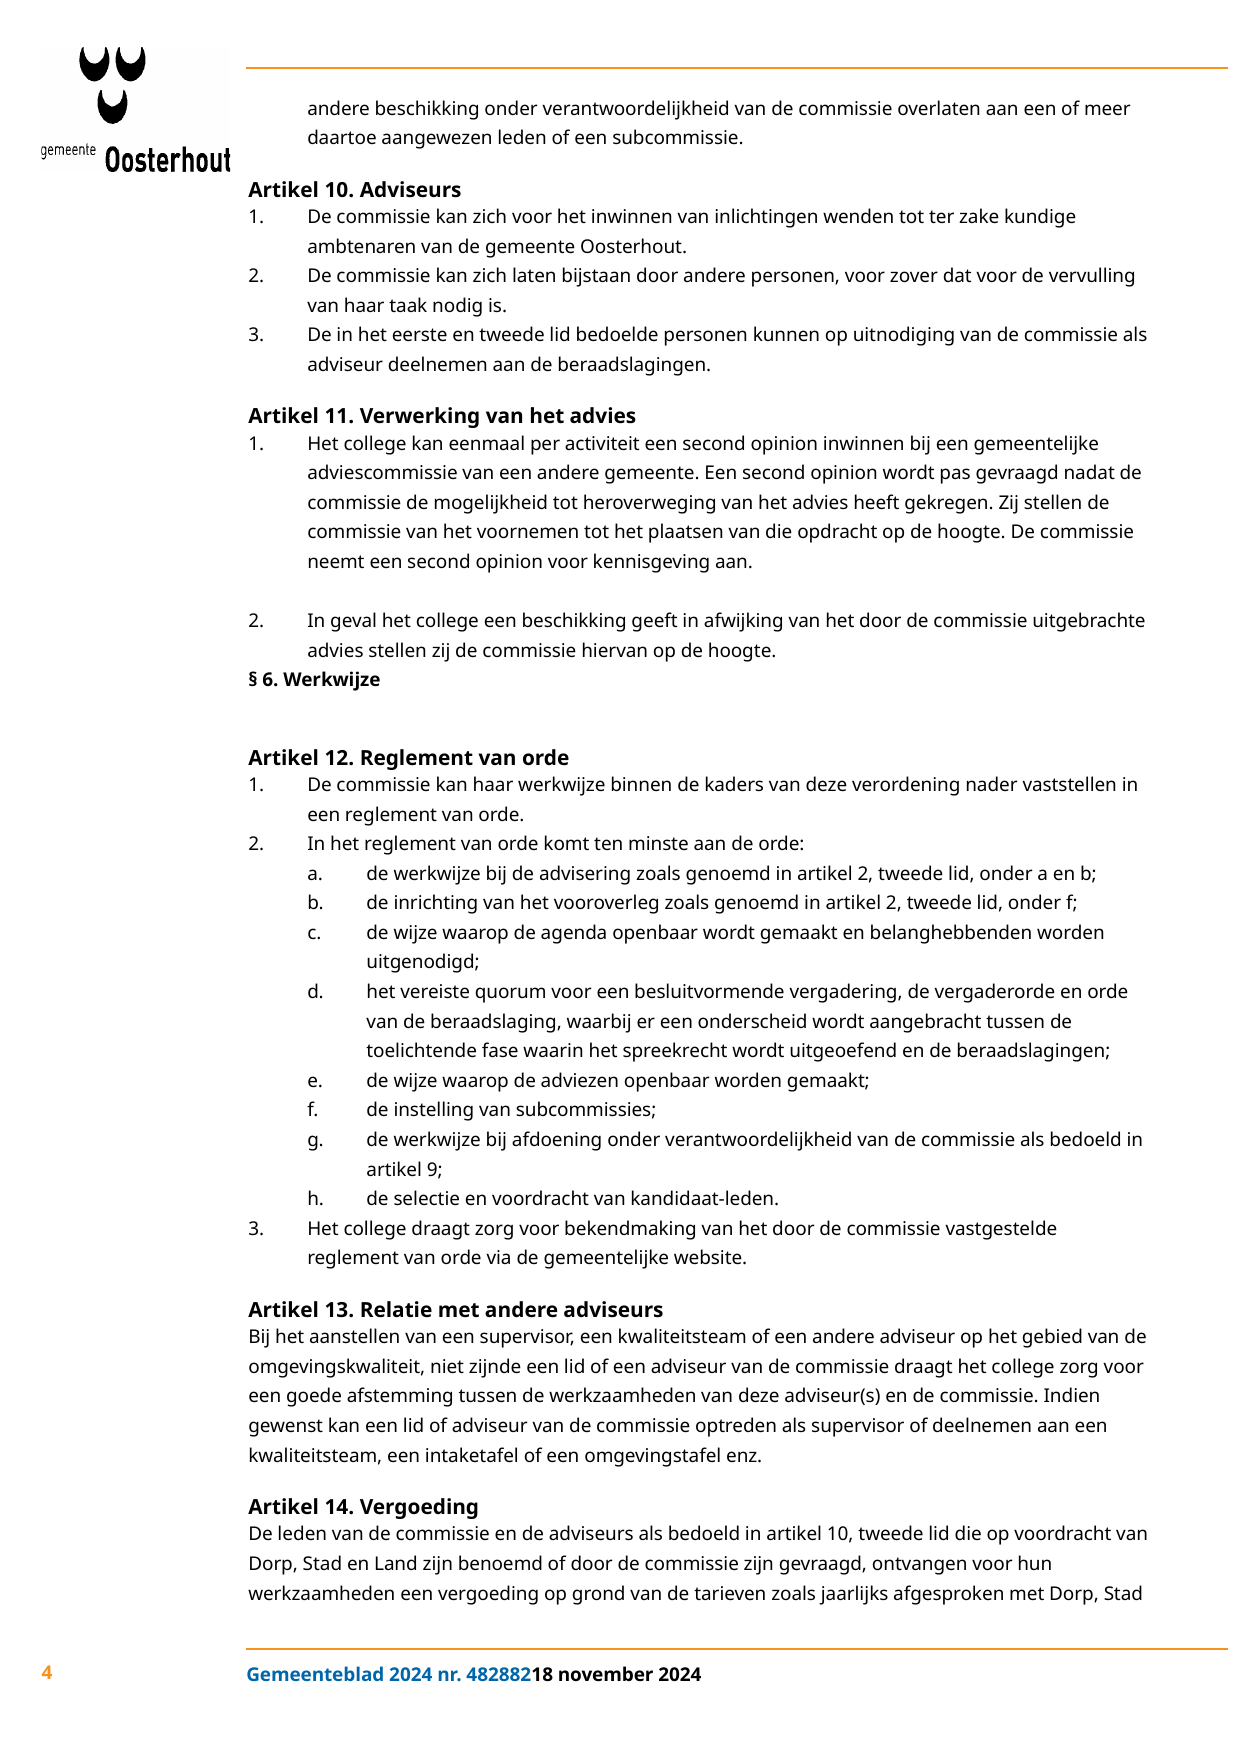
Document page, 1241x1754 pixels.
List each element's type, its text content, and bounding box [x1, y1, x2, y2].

text Bij het aanstellen van een supervisor, een kwaliteitsteam of een andere adviseur op het gebied van de omgevingskwaliteit, niet zijnde een lid of een adviseur van de commissie draagt het college zorg voor een goede afstemming tussen de werkzaamheden van deze adviseur(s) en de commissie. Indien gewenst kan een lid of adviseur van de commissie optreden als supervisor of deelnemen aan een kwaliteitsteam, een intaketafel of een omgevingstafel enz. [248, 1323, 1152, 1467]
list De in het eerste en tweede lid bedoelde personen kunnen op uitnodiging van de commissie als adviseur deelnemen aan de beraadslagingen. [248, 322, 1152, 377]
list de instelling van subcommissies; [307, 1097, 1152, 1122]
text Artikel 14. Vergoeding [248, 1492, 1152, 1521]
list de inrichting van het vooroverleg zoals genoemd in artikel 2, tweede lid, onder f; [307, 889, 1152, 915]
list andere beschikking onder verantwoordelijkheid van de commissie overlaten aan een of meer daartoe aangewezen leden of een subcommissie. [248, 95, 1152, 150]
text Artikel 10. Adviseurs [248, 175, 1152, 203]
list de werkwijze bij afdoening onder verantwoordelijkheid van de commissie als bedoeld in artikel 9; [307, 1126, 1152, 1182]
list De commissie kan zich laten bijstaan door andere personen, voor zover dat voor de vervulling van haar taak nodig is. [248, 262, 1152, 318]
text § 6. Werkwijze [248, 667, 1152, 692]
text Artikel 12. Reglement van orde [248, 743, 1152, 771]
list De commissie kan haar werkwijze binnen de kaders van deze verordening nader vaststellen in een reglement van orde. [248, 771, 1152, 827]
list Het college draagt zorg voor bekendmaking van het door de commissie vastgestelde reglement van orde via de gemeentelijke website. [248, 1215, 1152, 1270]
text Artikel 11. Verwerking van het advies [248, 402, 1152, 430]
picture [41, 47, 231, 172]
list de selectie en voordracht van kandidaat-leden. [307, 1185, 1152, 1211]
list In geval het college een beschikking geeft in afwijking van het door de commissie uitgebrachte advies stellen zij de commissie hiervan op de hoogte. [248, 607, 1152, 663]
text Artikel 13. Relatie met andere adviseurs [248, 1295, 1152, 1323]
text De leden van de commissie en de adviseurs als bedoeld in artikel 10, tweede lid die op voordracht van Dorp, Stad en Land zijn benoemd of door de commissie zijn gevraagd, ontvangen voor hun werkzaamheden een vergoeding op grond van de tarieven zoals jaarlijks afgesproken met Dorp, Stad [248, 1521, 1152, 1606]
list de wijze waarop de agenda openbaar wordt gemaakt en belanghebbenden worden uitgenodigd; [307, 919, 1152, 974]
list De commissie kan zich voor het inwinnen van inlichtingen wenden tot ter zake kundige ambtenaren van de gemeente Oosterhout. [248, 203, 1152, 258]
list In het reglement van orde komt ten minste aan de orde: [248, 830, 1152, 856]
list het vereiste quorum voor een besluitvormende vergadering, de vergaderorde en orde van de beraadslaging, waarbij er een onderscheid wordt aangebracht tussen de toelichtende fase waarin het spreekrecht wordt uitgeoefend en de beraadslagingen; [307, 978, 1152, 1063]
list de wijze waarop de adviezen openbaar worden gemaakt; [307, 1067, 1152, 1093]
list de werkwijze bij de advisering zoals genoemd in artikel 2, tweede lid, onder a en b; [307, 860, 1152, 886]
list Het college kan eenmaal per activiteit een second opinion inwinnen bij een gemeentelijke adviescommissie van een andere gemeente. Een second opinion wordt pas gevraagd nadat de commissie de mogelijkheid tot heroverweging van het advies heeft gekregen. Zij stellen de commissie van het voornemen tot het plaatsen van die opdracht op de hoogte. De commissie neemt een second opinion voor kennisgeving aan. [248, 430, 1152, 574]
